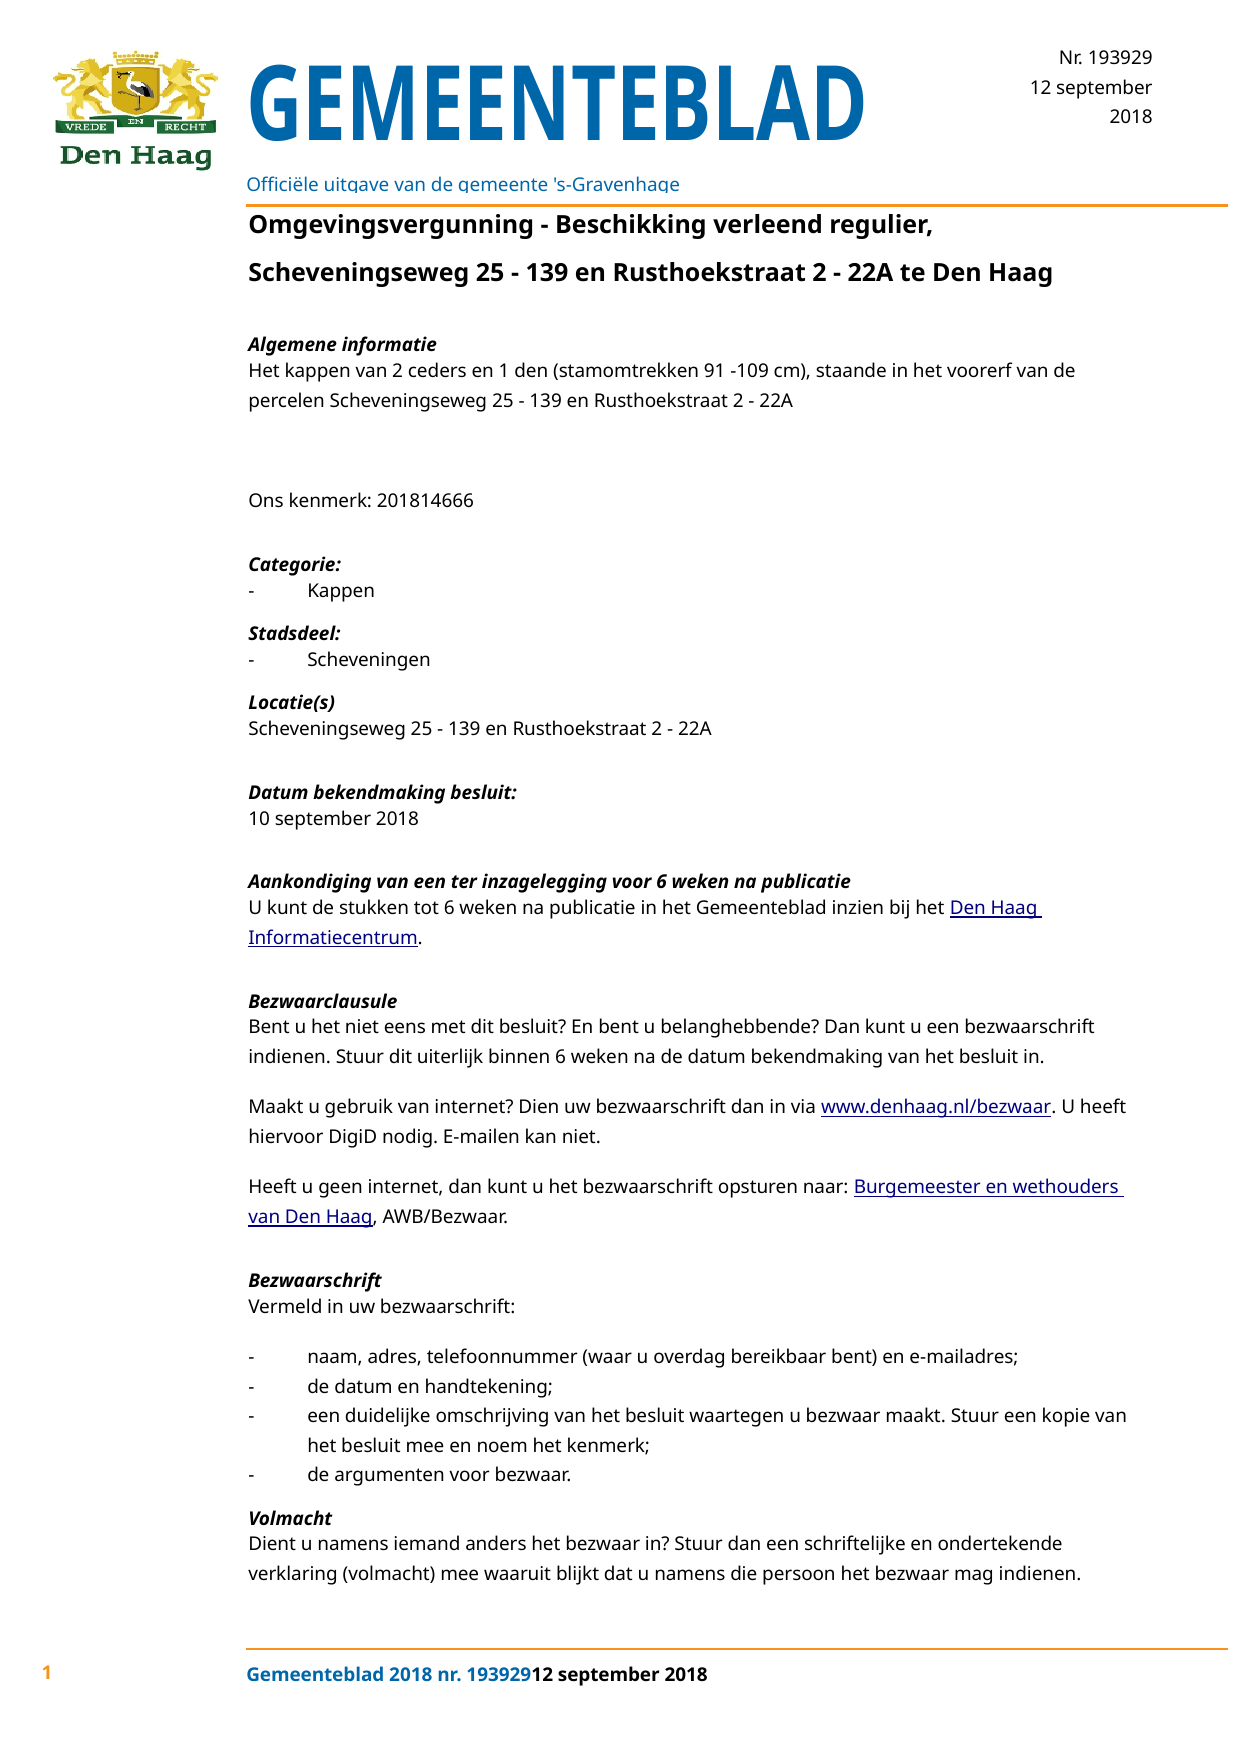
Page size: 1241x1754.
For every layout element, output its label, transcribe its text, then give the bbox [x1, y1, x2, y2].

list Kappen [248, 577, 1152, 603]
text 10 september 2018 [248, 805, 1152, 830]
text Maakt u gebruik van internet? Dien uw bezwaarschrift dan in via www.denhaag.nl/bezwaar. U heeft hiervoor DigiD nodig. E-mailen kan niet. [248, 1094, 1152, 1149]
text Categorie: [248, 552, 1152, 577]
text Bezwaarclausule [248, 988, 1152, 1014]
text Heeft u geen internet, dan kunt u het bezwaarschrift opsturen naar: Burgemeester en wethouders van Den Haag, AWB/Bezwaar. [248, 1174, 1152, 1229]
list naam, adres, telefoonnummer (waar u overdag bereikbaar bent) en e-mailadres; [248, 1343, 1152, 1369]
text Locatie(s) [248, 689, 1152, 715]
list de argumenten voor bezwaar. [248, 1462, 1152, 1487]
list Scheveningen [248, 646, 1152, 672]
text Bezwaarschrift [248, 1267, 1152, 1293]
text Omgevingsvergunning - Beschikking verleend regulier, Scheveningseweg 25 - 139 en Rusthoekstraat 2 - 22A te Den Haag [248, 207, 1152, 288]
text Stadsdeel: [248, 620, 1152, 646]
text Ons kenmerk: 201814666 [248, 488, 1152, 513]
text Scheveningseweg 25 - 139 en Rusthoekstraat 2 - 22A [248, 715, 1152, 741]
text Datum bekendmaking besluit: [248, 779, 1152, 805]
text Vermeld in uw bezwaarschrift: [248, 1293, 1152, 1319]
text Algemene informatie [248, 331, 1152, 357]
list een duidelijke omschrijving van het besluit waartegen u bezwaar maakt. Stuur een kopie van het besluit mee en noem het kenmerk; [248, 1402, 1152, 1458]
text Aankondiging van een ter inzagelegging voor 6 weken na publicatie [248, 869, 1152, 894]
list de datum en handtekening; [248, 1373, 1152, 1399]
text Volmacht [248, 1505, 1152, 1531]
text Bent u het niet eens met dit besluit? En bent u belanghebbende? Dan kunt u een bezwaarschrift indienen. Stuur dit uiterlijk binnen 6 weken na de datum bekendmaking van het besluit in. [248, 1014, 1152, 1069]
text Dient u namens iemand anders het bezwaar in? Stuur dan een schriftelijke en ondertekende verklaring (volmacht) mee waaruit blijkt dat u namens die persoon het bezwaar mag indienen. [248, 1531, 1152, 1586]
picture [41, 47, 231, 172]
text U kunt de stukken tot 6 weken na publicatie in het Gemeenteblad inzien bij het Den Haag Informatiecentrum. [248, 894, 1152, 950]
text Het kappen van 2 ceders en 1 den (stamomtrekken 91 -109 cm), staande in het voorerf van de percelen Scheveningseweg 25 - 139 en Rusthoekstraat 2 - 22A [248, 357, 1152, 412]
